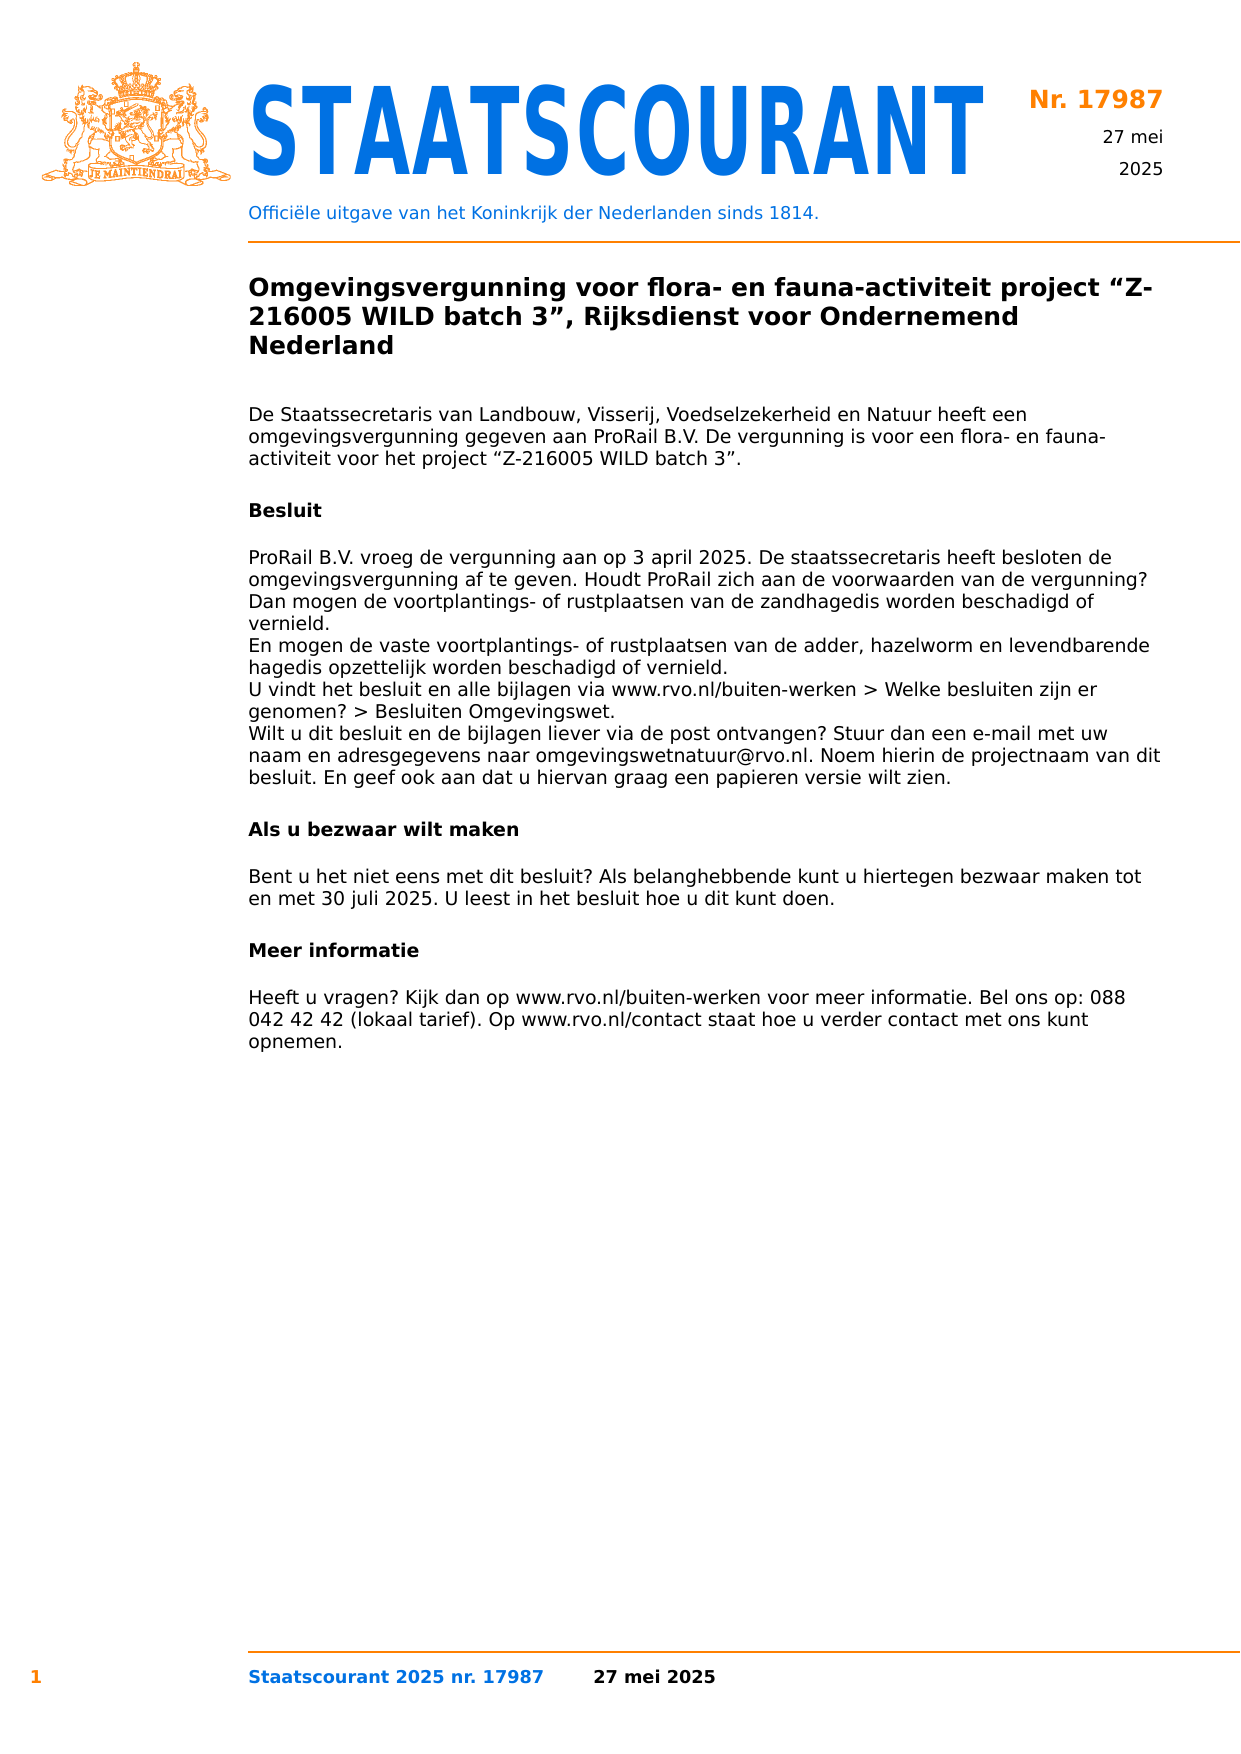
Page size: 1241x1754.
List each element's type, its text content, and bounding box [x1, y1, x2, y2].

table_cell 2025 [998, 153, 1240, 203]
text U vindt het besluit en alle bijlagen via www.rvo.nl/buiten-werken > Welke besluiten zijn er genomen? > Besluiten Omgevingswet. [248, 679, 1163, 723]
text En mogen de vaste voortplantings- of rustplaatsen van de adder, hazelworm en levendbarende hagedis opzettelijk worden beschadigd of vernield. [248, 635, 1163, 679]
subtitle Besluit [248, 500, 1163, 522]
picture [41, 62, 231, 186]
table_header STAATSCOURANT [248, 62, 998, 203]
text Bent u het niet eens met dit besluit? Als belanghebbende kunt u hiertegen bezwaar maken tot en met 30 juli 2025. U leest in het besluit hoe u dit kunt doen. [248, 866, 1163, 910]
text Wilt u dit besluit en de bijlagen liever via de post ontvangen? Stuur dan een e-mail met uw naam en adresgegevens naar omgevingswetnatuur@rvo.nl. Noem hierin de projectnaam van dit besluit. En geef ook aan dat u hiervan graag een papieren versie wilt zien. [248, 723, 1163, 789]
text De Staatssecretaris van Landbouw, Visserij, Voedselzekerheid en Natuur heeft een omgevingsvergunning gegeven aan ProRail B.V. De vergunning is voor een flora- en fauna-activiteit voor het project “Z-216005 WILD batch 3”. [248, 404, 1163, 470]
table_header Nr. 17987 [998, 62, 1240, 121]
text ProRail B.V. vroeg de vergunning aan op 3 april 2025. De staatssecretaris heeft besloten de omgevingsvergunning af te geven. Houdt ProRail zich aan de voorwaarden van de vergunning? Dan mogen de voortplantings- of rustplaatsen van de zandhagedis worden beschadigd of vernield. [248, 547, 1163, 635]
table_header [25, 62, 248, 241]
subtitle Meer informatie [248, 940, 1163, 962]
subtitle Omgevingsvergunning voor flora- en fauna-activiteit project “Z-216005 WILD batch 3”, Rijksdienst voor Ondernemend Nederland [248, 273, 1163, 361]
text Heeft u vragen? Kijk dan op www.rvo.nl/buiten-werken voor meer informatie. Bel ons op: 088 042 42 42 (lokaal tarief). Op www.rvo.nl/contact staat hoe u verder contact met ons kunt opnemen. [248, 987, 1163, 1053]
table_cell 27 mei [998, 121, 1240, 153]
subtitle Als u bezwaar wilt maken [248, 819, 1163, 841]
table_cell Officiële uitgave van het Koninkrijk der Nederlanden sinds 1814. [248, 203, 1240, 241]
